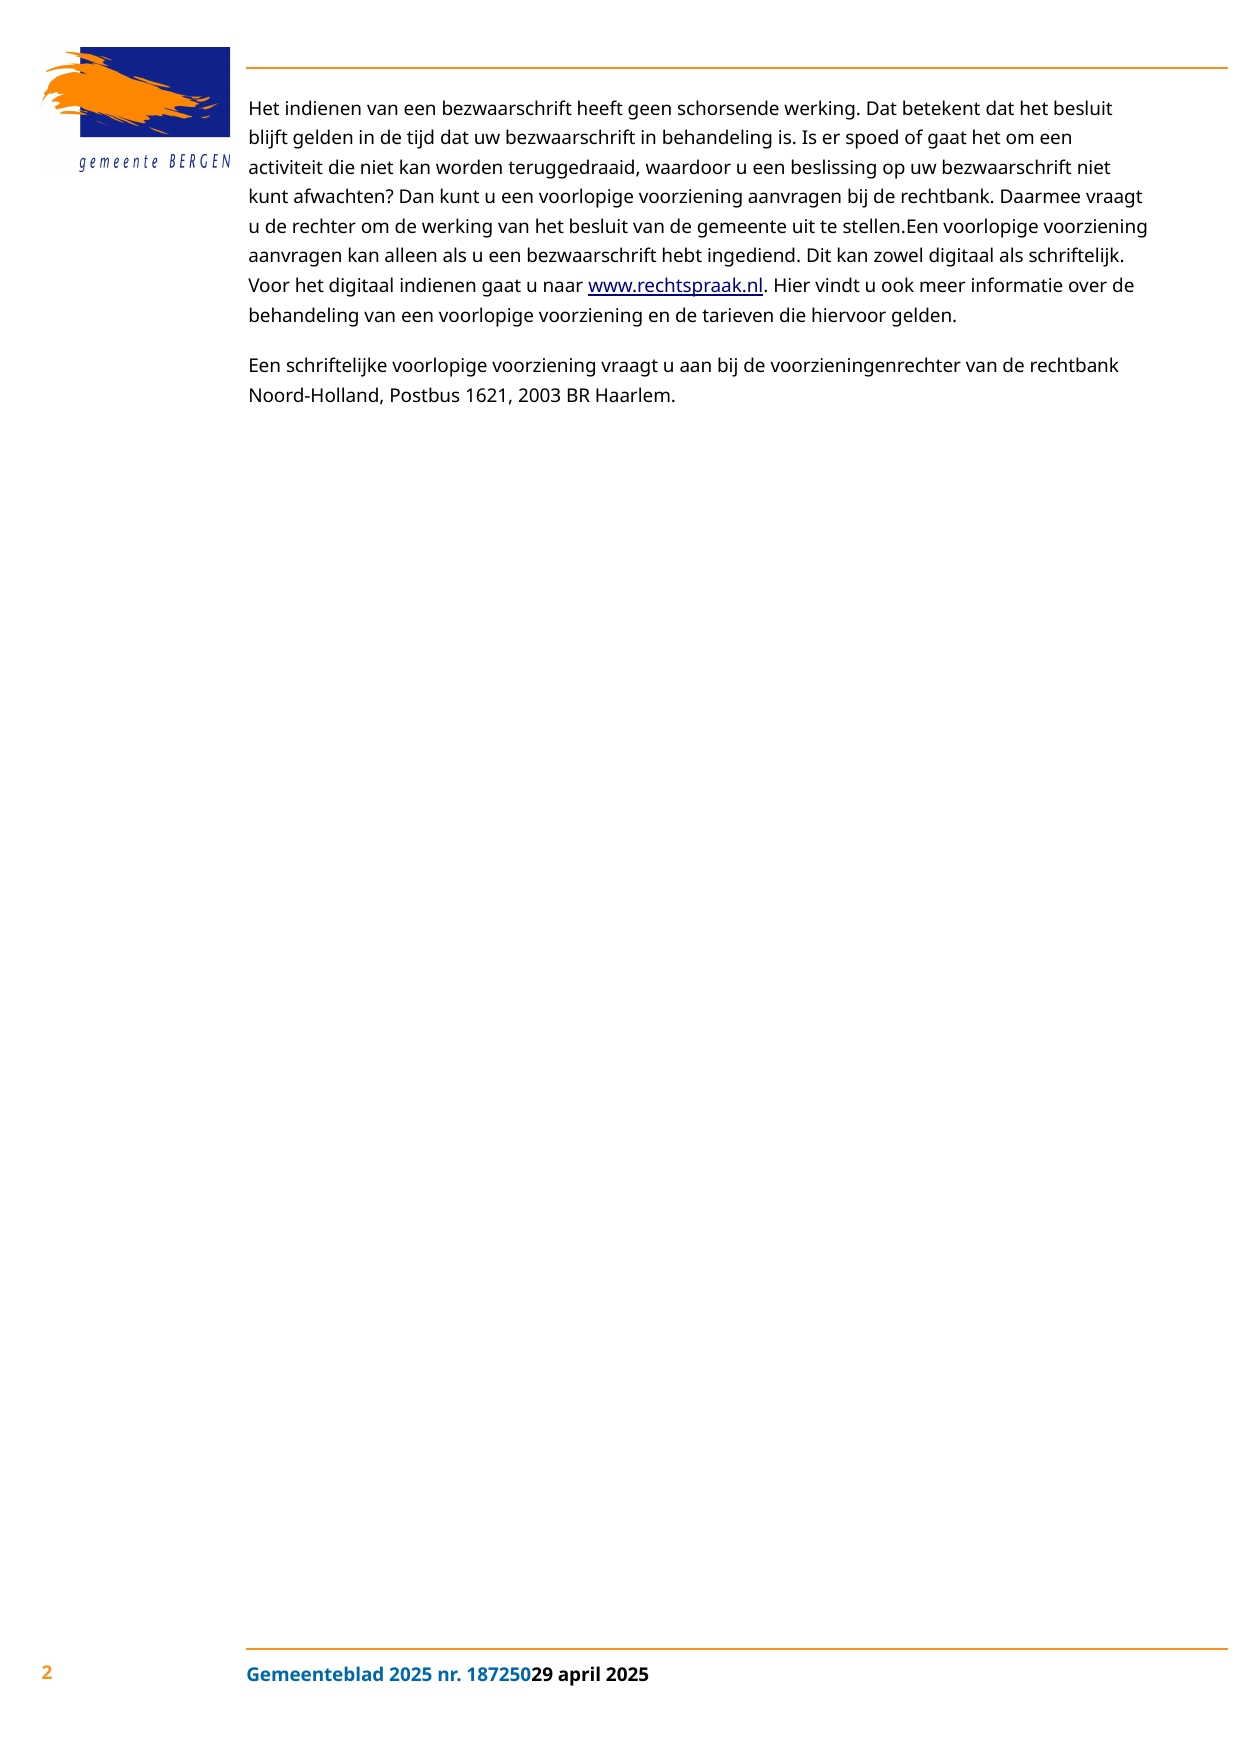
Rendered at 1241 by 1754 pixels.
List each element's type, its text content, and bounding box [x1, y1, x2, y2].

text Een schriftelijke voorlopige voorziening vraagt u aan bij de voorzieningenrechter van de rechtbank Noord-Holland, Postbus 1621, 2003 BR Haarlem. [248, 352, 1152, 408]
text Het indienen van een bezwaarschrift heeft geen schorsende werking. Dat betekent dat het besluit blijft gelden in de tijd dat uw bezwaarschrift in behandeling is. Is er spoed of gaat het om een activiteit die niet kan worden teruggedraaid, waardoor u een beslissing op uw bezwaarschrift niet kunt afwachten? Dan kunt u een voorlopige voorziening aanvragen bij de rechtbank. Daarmee vraagt u de rechter om de werking van het besluit van de gemeente uit te stellen.Een voorlopige voorziening aanvragen kan alleen als u een bezwaarschrift hebt ingediend. Dit kan zowel digitaal als schriftelijk. Voor het digitaal indienen gaat u naar www.rechtspraak.nl. Hier vindt u ook meer informatie over de behandeling van een voorlopige voorziening en de tarieven die hiervoor gelden. [248, 95, 1152, 328]
picture [41, 47, 231, 172]
